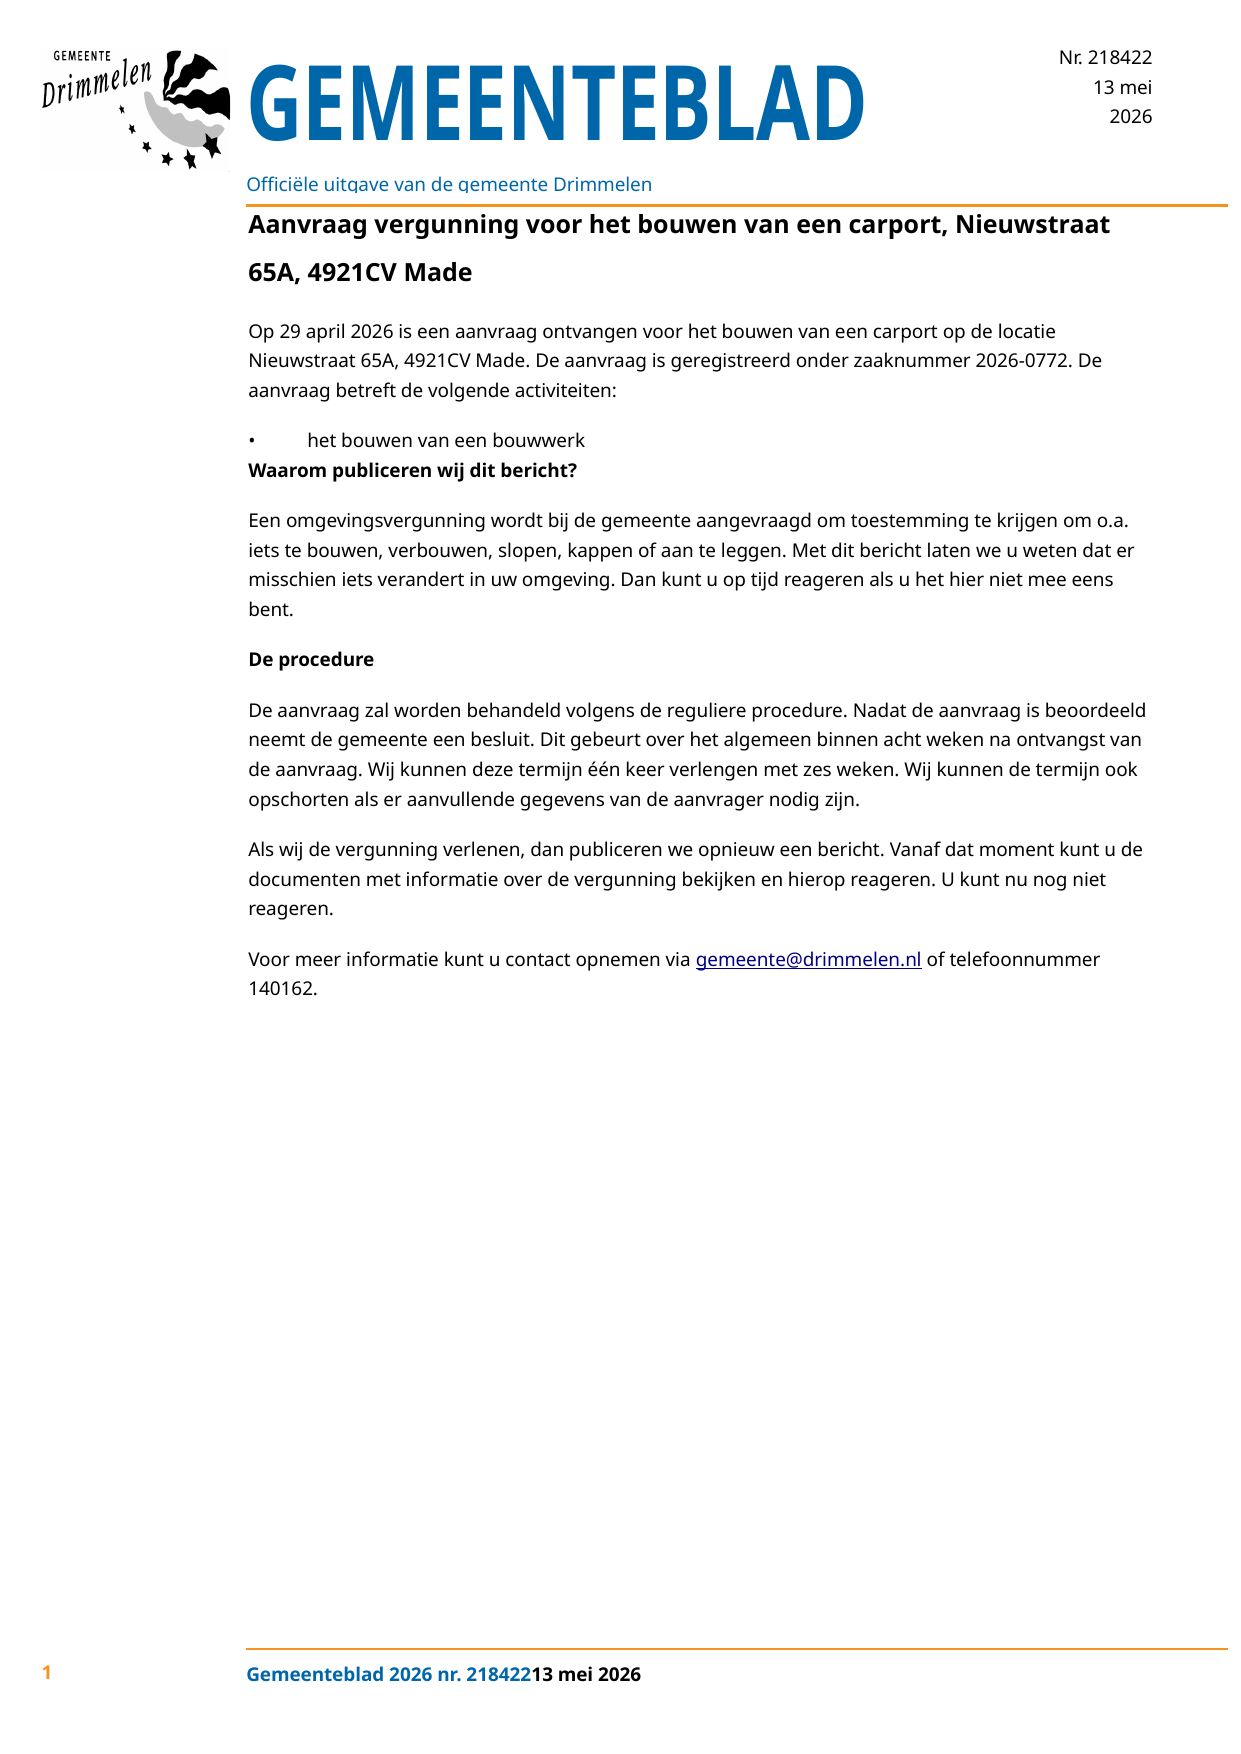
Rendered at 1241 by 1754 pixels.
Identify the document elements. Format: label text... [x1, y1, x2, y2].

text Voor meer informatie kunt u contact opnemen via gemeente@drimmelen.nl of telefoonnummer 140162. [248, 946, 1152, 1001]
text Op 29 april 2026 is een aanvraag ontvangen voor het bouwen van een carport op de locatie Nieuwstraat 65A, 4921CV Made. De aanvraag is geregistreerd onder zaaknummer 2026-0772. De aanvraag betreft de volgende activiteiten: [248, 318, 1152, 403]
text Een omgevingsvergunning wordt bij de gemeente aangevraagd om toestemming te krijgen om o.a. iets te bouwen, verbouwen, slopen, kappen of aan te leggen. Met dit bericht laten we u weten dat er misschien iets verandert in uw omgeving. Dan kunt u op tijd reageren als u het hier niet mee eens bent. [248, 507, 1152, 622]
text Als wij de vergunning verlenen, dan publiceren we opnieuw een bericht. Vanaf dat moment kunt u de documenten met informatie over de vergunning bekijken en hierop reageren. U kunt nu nog niet reageren. [248, 836, 1152, 921]
list het bouwen van een bouwwerk [248, 427, 1152, 453]
text De aanvraag zal worden behandeld volgens de reguliere procedure. Nadat de aanvraag is beoordeeld neemt de gemeente een besluit. Dit gebeurt over het algemeen binnen acht weken na ontvangst van de aanvraag. Wij kunnen deze termijn één keer verlengen met zes weken. Wij kunnen de termijn ook opschorten als er aanvullende gegevens van de aanvrager nodig zijn. [248, 697, 1152, 812]
picture [41, 47, 231, 172]
text De procedure [248, 647, 1152, 672]
text Aanvraag vergunning voor het bouwen van een carport, Nieuwstraat 65A, 4921CV Made [248, 207, 1152, 288]
text Waarom publiceren wij dit bericht? [248, 457, 1152, 483]
